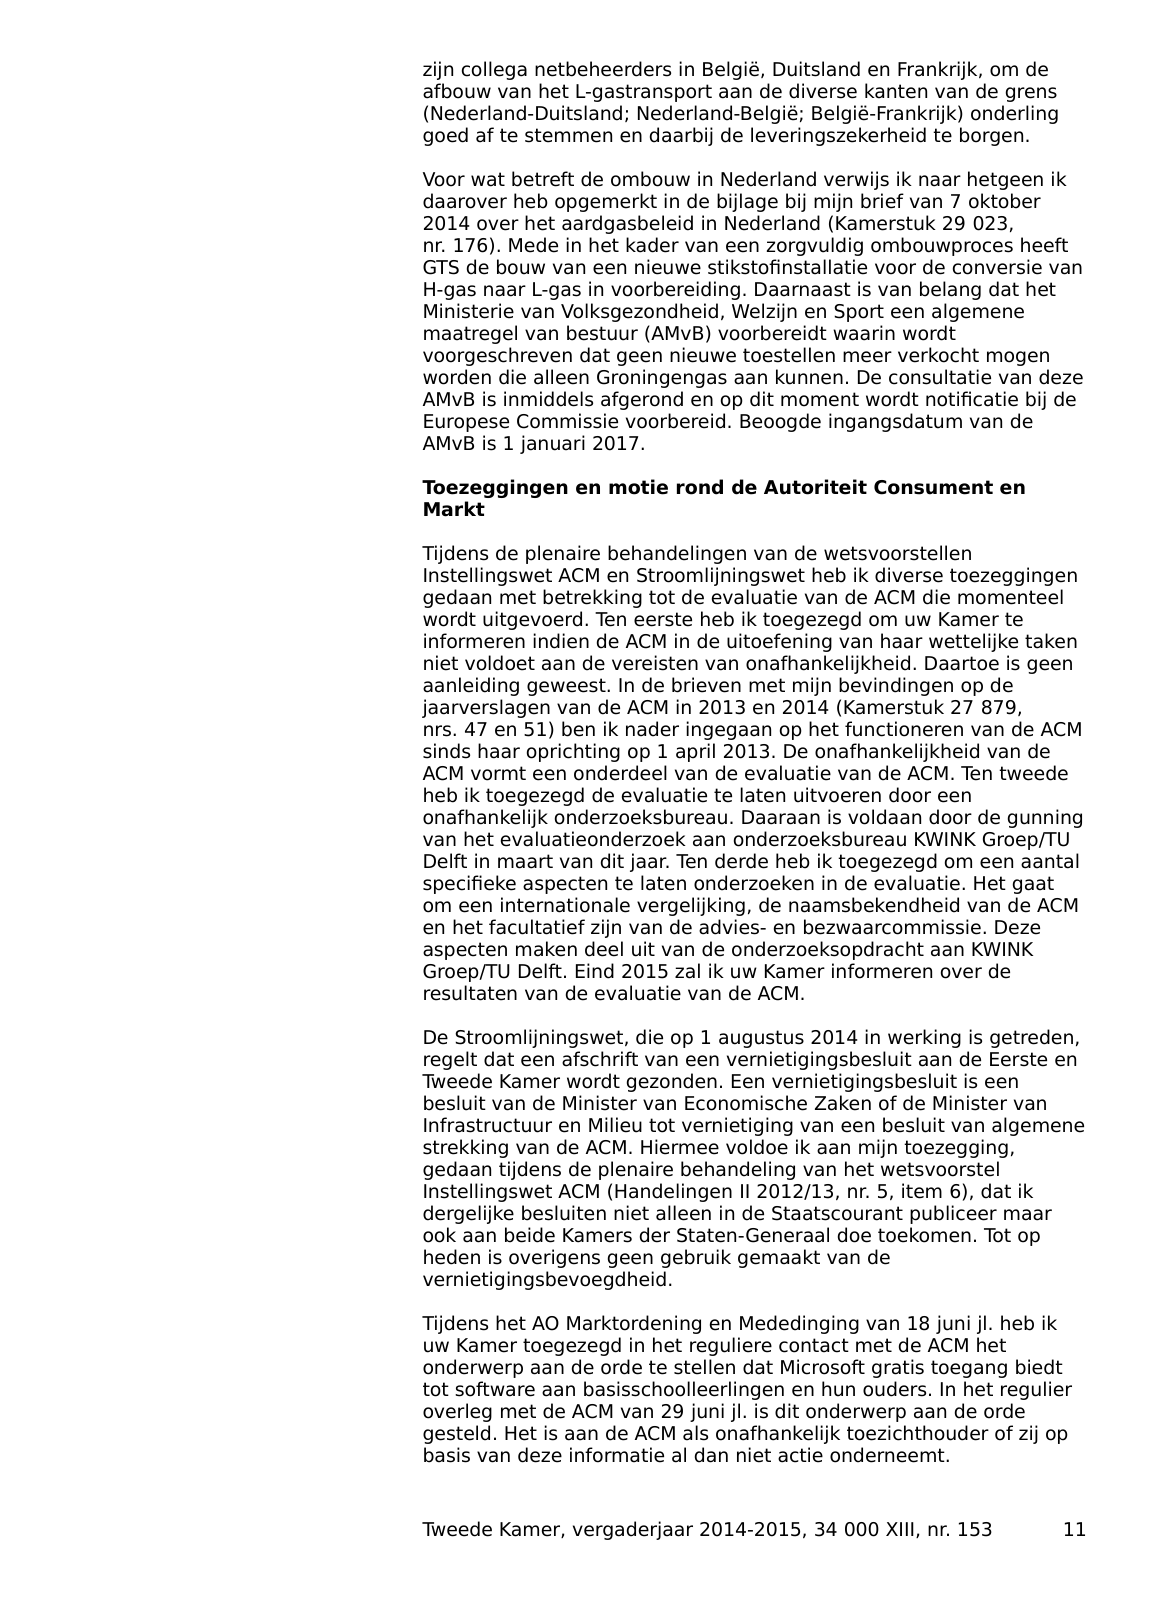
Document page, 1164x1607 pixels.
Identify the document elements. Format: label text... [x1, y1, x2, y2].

text Tijdens het AO Marktordening en Mededinging van 18 juni jl. heb ik uw Kamer toegezegd in het reguliere contact met de ACM het onderwerp aan de orde te stellen dat Microsoft gratis toegang biedt tot software aan basisschoolleerlingen en hun ouders. In het regulier overleg met de ACM van 29 juni jl. is dit onderwerp aan de orde gesteld. Het is aan de ACM als onafhankelijk toezichthouder of zij op basis van deze informatie al dan niet actie onderneemt. [422, 1313, 1087, 1467]
text zijn collega netbeheerders in België, Duitsland en Frankrijk, om de afbouw van het L-gastransport aan de diverse kanten van de grens (Nederland-Duitsland; Nederland-België; België-Frankrijk) onderling goed af te stemmen en daarbij de leveringszekerheid te borgen. [422, 59, 1087, 147]
text De Stroomlijningswet, die op 1 augustus 2014 in werking is getreden, regelt dat een afschrift van een vernietigingsbesluit aan de Eerste en Tweede Kamer wordt gezonden. Een vernietigingsbesluit is een besluit van de Minister van Economische Zaken of de Minister van Infrastructuur en Milieu tot vernietiging van een besluit van algemene strekking van de ACM. Hiermee voldoe ik aan mijn toezegging, gedaan tijdens de plenaire behandeling van het wetsvoorstel Instellingswet ACM (Handelingen II 2012/13, nr. 5, item 6), dat ik dergelijke besluiten niet alleen in de Staatscourant publiceer maar ook aan beide Kamers der Staten-Generaal doe toekomen. Tot op heden is overigens geen gebruik gemaakt van de vernietigingsbevoegdheid. [422, 1027, 1087, 1291]
text Voor wat betreft de ombouw in Nederland verwijs ik naar hetgeen ik daarover heb opgemerkt in de bijlage bij mijn brief van 7 oktober 2014 over het aardgasbeleid in Nederland (Kamerstuk 29 023, nr. 176). Mede in het kader van een zorgvuldig ombouwproces heeft GTS de bouw van een nieuwe stikstofinstallatie voor de conversie van H-gas naar L-gas in voorbereiding. Daarnaast is van belang dat het Ministerie van Volksgezondheid, Welzijn en Sport een algemene maatregel van bestuur (AMvB) voorbereidt waarin wordt voorgeschreven dat geen nieuwe toestellen meer verkocht mogen worden die alleen Groningengas aan kunnen. De consultatie van deze AMvB is inmiddels afgerond en op dit moment wordt notificatie bij de Europese Commissie voorbereid. Beoogde ingangsdatum van de AMvB is 1 januari 2017. [422, 169, 1087, 455]
text Tijdens de plenaire behandelingen van de wetsvoorstellen Instellingswet ACM en Stroomlijningswet heb ik diverse toezeggingen gedaan met betrekking tot de evaluatie van de ACM die momenteel wordt uitgevoerd. Ten eerste heb ik toegezegd om uw Kamer te informeren indien de ACM in de uitoefening van haar wettelijke taken niet voldoet aan de vereisten van onafhankelijkheid. Daartoe is geen aanleiding geweest. In de brieven met mijn bevindingen op de jaarverslagen van de ACM in 2013 en 2014 (Kamerstuk 27 879, nrs. 47 en 51) ben ik nader ingegaan op het functioneren van de ACM sinds haar oprichting op 1 april 2013. De onafhankelijkheid van de ACM vormt een onderdeel van de evaluatie van de ACM. Ten tweede heb ik toegezegd de evaluatie te laten uitvoeren door een onafhankelijk onderzoeksbureau. Daaraan is voldaan door de gunning van het evaluatieonderzoek aan onderzoeksbureau KWINK Groep/TU Delft in maart van dit jaar. Ten derde heb ik toegezegd om een aantal specifieke aspecten te laten onderzoeken in de evaluatie. Het gaat om een internationale vergelijking, de naamsbekendheid van de ACM en het facultatief zijn van de advies- en bezwaarcommissie. Deze aspecten maken deel uit van de onderzoeksopdracht aan KWINK Groep/TU Delft. Eind 2015 zal ik uw Kamer informeren over de resultaten van de evaluatie van de ACM. [422, 543, 1087, 1005]
subtitle Toezeggingen en motie rond de Autoriteit Consument en Markt [422, 477, 1087, 521]
